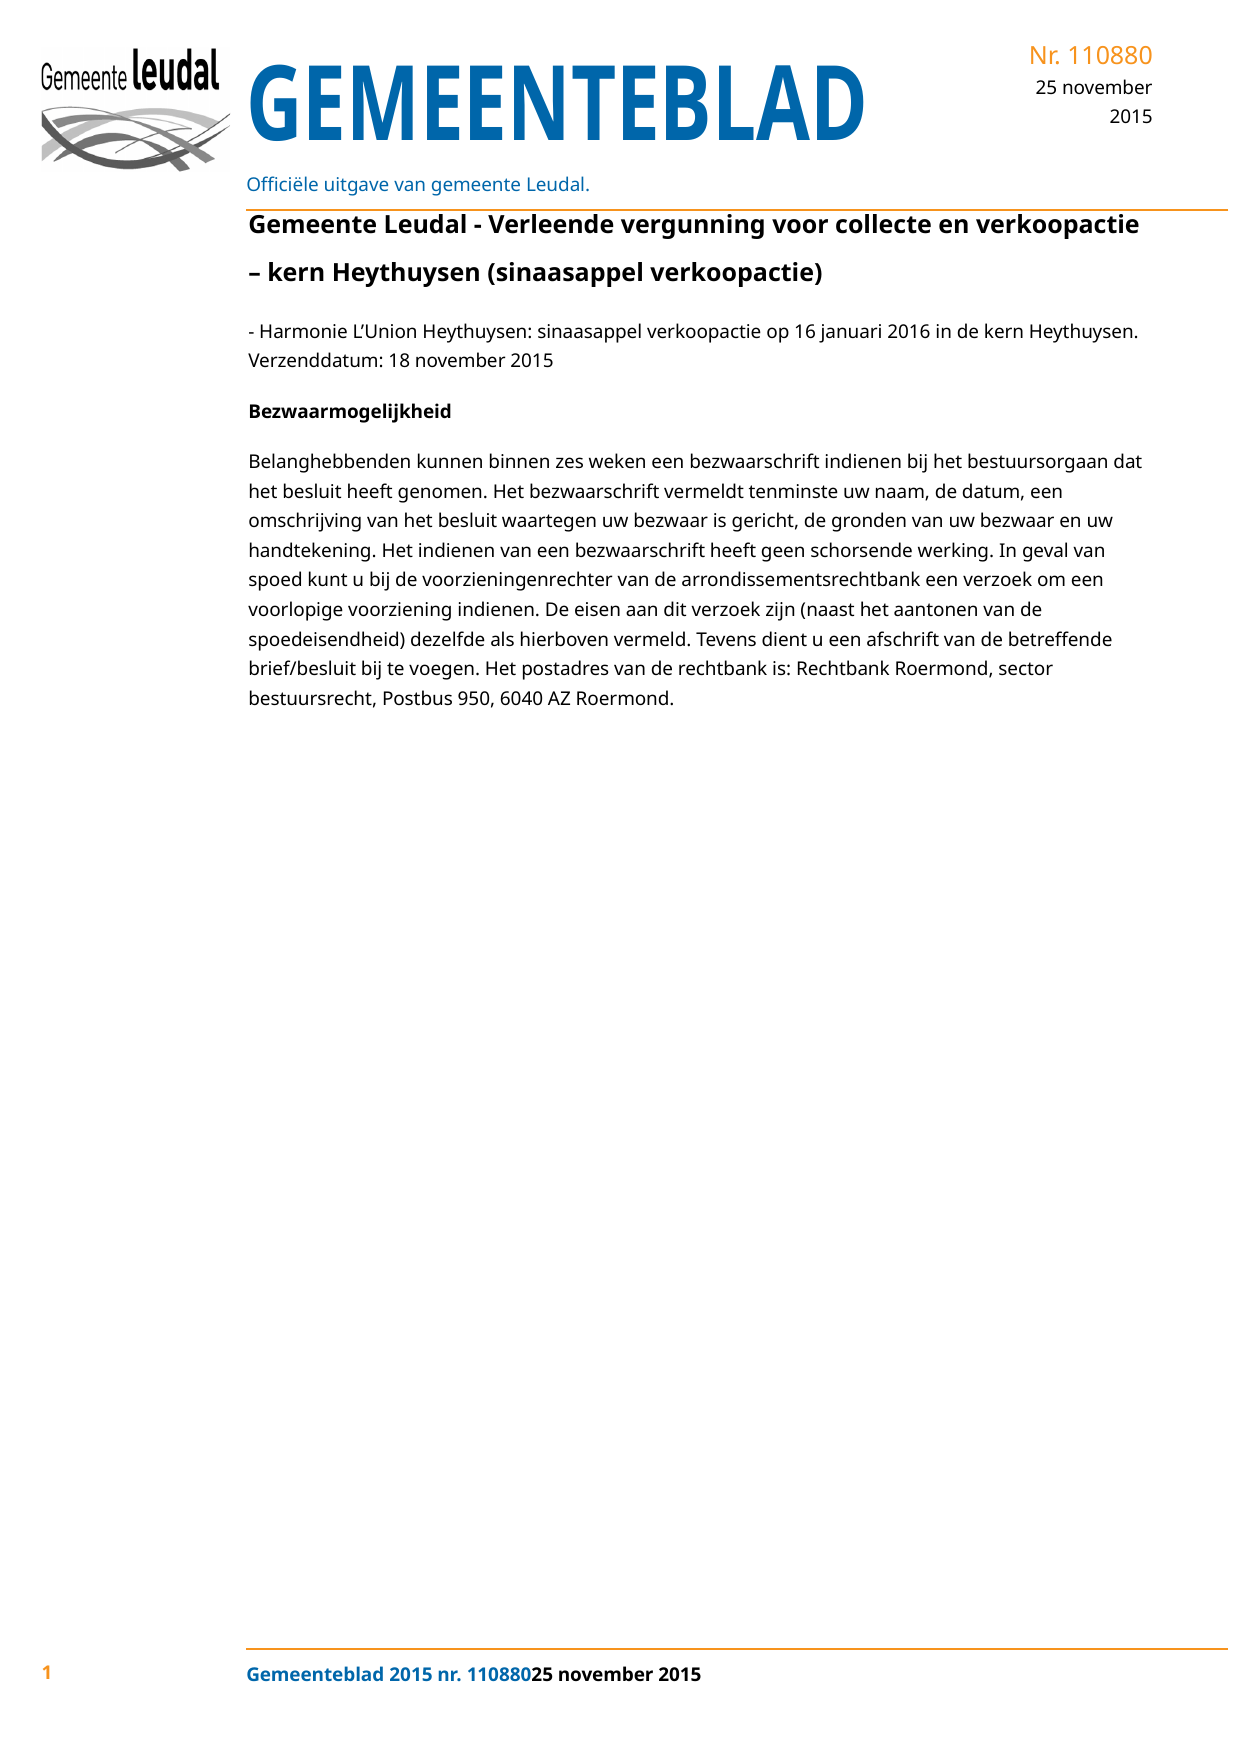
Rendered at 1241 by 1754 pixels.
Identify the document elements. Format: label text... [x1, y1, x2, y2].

text Bezwaarmogelijkheid [248, 398, 1152, 424]
picture [41, 47, 231, 172]
text - Harmonie L’Union Heythuysen: sinaasappel verkoopactie op 16 januari 2016 in de kern Heythuysen. Verzenddatum: 18 november 2015 [248, 318, 1152, 373]
text Gemeente Leudal - Verleende vergunning voor collecte en verkoopactie – kern Heythuysen (sinaasappel verkoopactie) [248, 211, 1152, 288]
text Belanghebbenden kunnen binnen zes weken een bezwaarschrift indienen bij het bestuursorgaan dat het besluit heeft genomen. Het bezwaarschrift vermeldt tenminste uw naam, de datum, een omschrijving van het besluit waartegen uw bezwaar is gericht, de gronden van uw bezwaar en uw handtekening. Het indienen van een bezwaarschrift heeft geen schorsende werking. In geval van spoed kunt u bij de voorzieningenrechter van de arrondissementsrechtbank een verzoek om een voorlopige voorziening indienen. De eisen aan dit verzoek zijn (naast het aantonen van de spoedeisendheid) dezelfde als hierboven vermeld. Tevens dient u een afschrift van de betreffende brief/besluit bij te voegen. Het postadres van de rechtbank is: Rechtbank Roermond, sector bestuursrecht, Postbus 950, 6040 AZ Roermond. [248, 448, 1152, 711]
